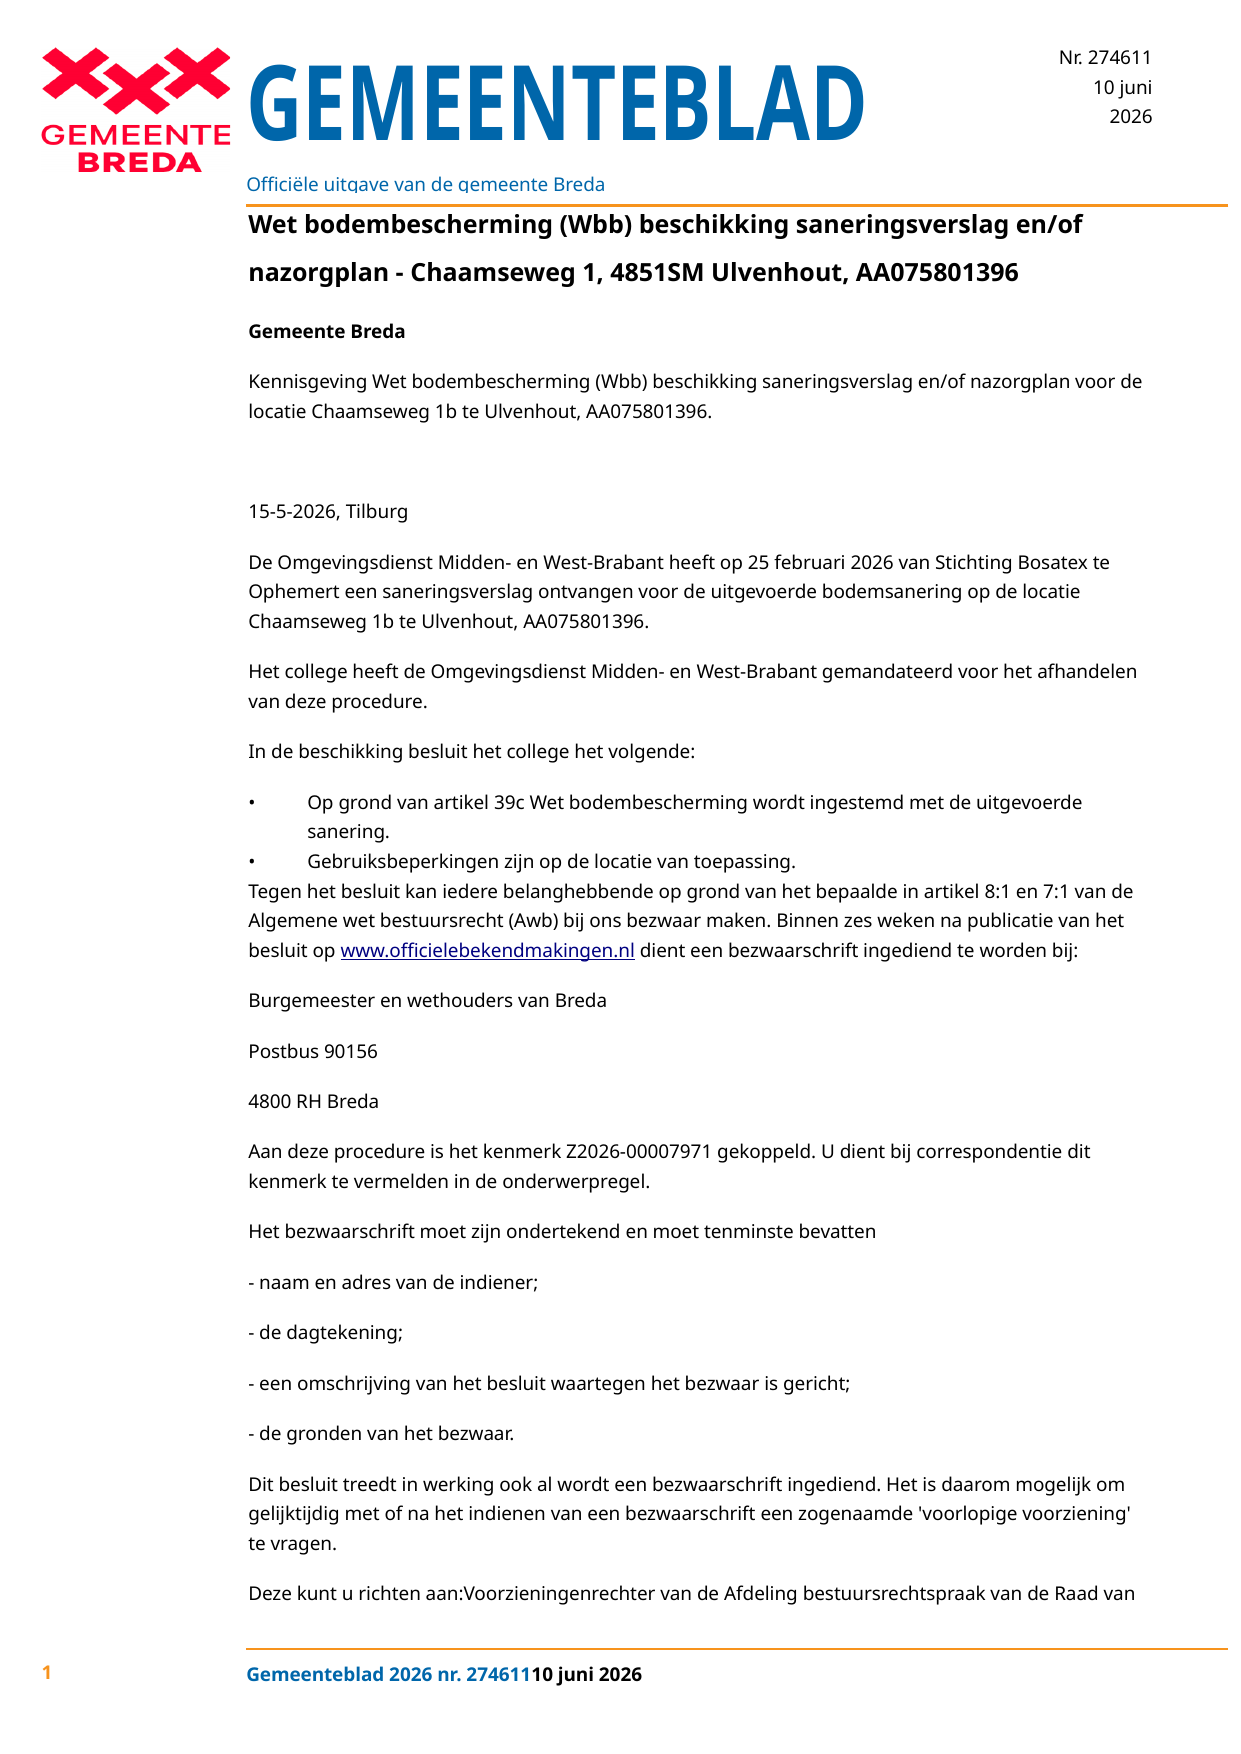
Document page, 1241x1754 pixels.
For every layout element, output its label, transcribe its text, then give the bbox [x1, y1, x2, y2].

text - naam en adres van de indiener; [248, 1269, 1152, 1295]
text Deze kunt u richten aan:Voorzieningenrechter van de Afdeling bestuursrechtspraak van de Raad van [248, 1580, 1152, 1606]
text In de beschikking besluit het college het volgende: [248, 739, 1152, 764]
picture [41, 47, 231, 172]
text Het college heeft de Omgevingsdienst Midden- en West-Brabant gemandateerd voor het afhandelen van deze procedure. [248, 659, 1152, 714]
text Burgemeester en wethouders van Breda [248, 987, 1152, 1013]
text - een omschrijving van het besluit waartegen het bezwaar is gericht; [248, 1370, 1152, 1396]
list Gebruiksbeperkingen zijn op de locatie van toepassing. [248, 848, 1152, 874]
text 4800 RH Breda [248, 1088, 1152, 1114]
text Kennisgeving Wet bodembescherming (Wbb) beschikking saneringsverslag en/of nazorgplan voor de locatie Chaamseweg 1b te Ulvenhout, AA075801396. [248, 368, 1152, 424]
text De Omgevingsdienst Midden- en West-Brabant heeft op 25 februari 2026 van Stichting Bosatex te Ophemert een saneringsverslag ontvangen voor de uitgevoerde bodemsanering op de locatie Chaamseweg 1b te Ulvenhout, AA075801396. [248, 549, 1152, 634]
text 15-5-2026, Tilburg [248, 499, 1152, 524]
text - de gronden van het bezwaar. [248, 1420, 1152, 1446]
text Dit besluit treedt in werking ook al wordt een bezwaarschrift ingediend. Het is daarom mogelijk om gelijktijdig met of na het indienen van een bezwaarschrift een zogenaamde 'voorlopige voorziening' te vragen. [248, 1471, 1152, 1556]
text - de dagtekening; [248, 1319, 1152, 1345]
text Wet bodembescherming (Wbb) beschikking saneringsverslag en/of nazorgplan - Chaamseweg 1, 4851SM Ulvenhout, AA075801396 [248, 207, 1152, 288]
text Gemeente Breda [248, 318, 1152, 344]
list Op grond van artikel 39c Wet bodembescherming wordt ingestemd met de uitgevoerde sanering. [248, 789, 1152, 844]
text Het bezwaarschrift moet zijn ondertekend en moet tenminste bevatten [248, 1219, 1152, 1244]
text Aan deze procedure is het kenmerk Z2026-00007971 gekoppeld. U dient bij correspondentie dit kenmerk te vermelden in de onderwerpregel. [248, 1139, 1152, 1194]
text Tegen het besluit kan iedere belanghebbende op grond van het bepaalde in artikel 8:1 en 7:1 van de Algemene wet bestuursrecht (Awb) bij ons bezwaar maken. Binnen zes weken na publicatie van het besluit op www.officielebekendmakingen.nl dient een bezwaarschrift ingediend te worden bij: [248, 878, 1152, 963]
text Postbus 90156 [248, 1038, 1152, 1064]
